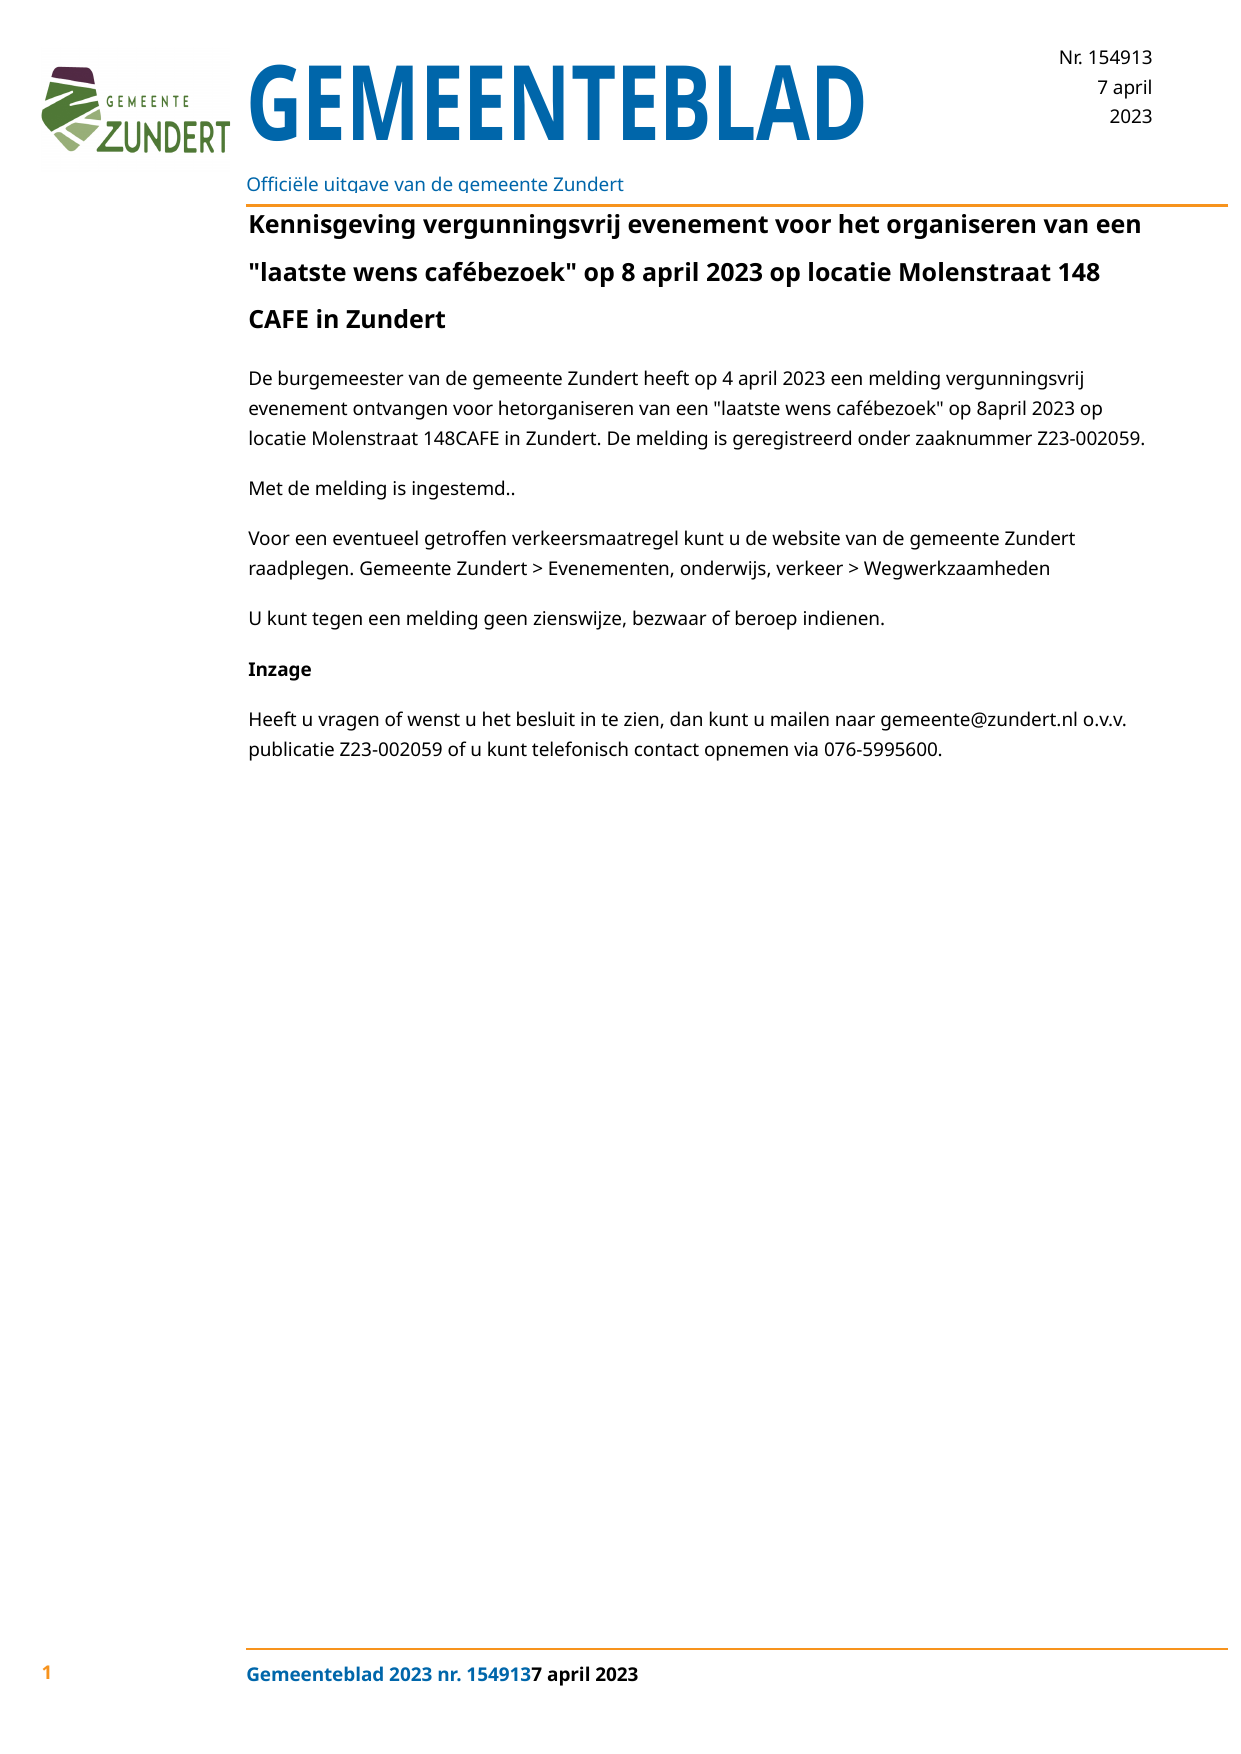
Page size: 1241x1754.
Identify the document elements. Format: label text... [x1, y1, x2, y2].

text Kennisgeving vergunningsvrij evenement voor het organiseren van een "laatste wens cafébezoek" op 8 april 2023 op locatie Molenstraat 148 CAFE in Zundert [248, 207, 1152, 336]
text Met de melding is ingestemd.. [248, 475, 1152, 501]
text Inzage [248, 656, 1152, 682]
text U kunt tegen een melding geen zienswijze, bezwaar of beroep indienen. [248, 606, 1152, 631]
text Voor een eventueel getroffen verkeersmaatregel kunt u de website van de gemeente Zundert raadplegen. Gemeente Zundert > Evenementen, onderwijs, verkeer > Wegwerkzaamheden [248, 526, 1152, 581]
picture [41, 47, 231, 172]
text De burgemeester van de gemeente Zundert heeft op 4 april 2023 een melding vergunningsvrij evenement ontvangen voor hetorganiseren van een "laatste wens cafébezoek" op 8april 2023 op locatie Molenstraat 148CAFE in Zundert. De melding is geregistreerd onder zaaknummer Z23-002059. [248, 366, 1152, 450]
text Heeft u vragen of wenst u het besluit in te zien, dan kunt u mailen naar gemeente@zundert.nl o.v.v. publicatie Z23-002059 of u kunt telefonisch contact opnemen via 076-5995600. [248, 706, 1152, 762]
